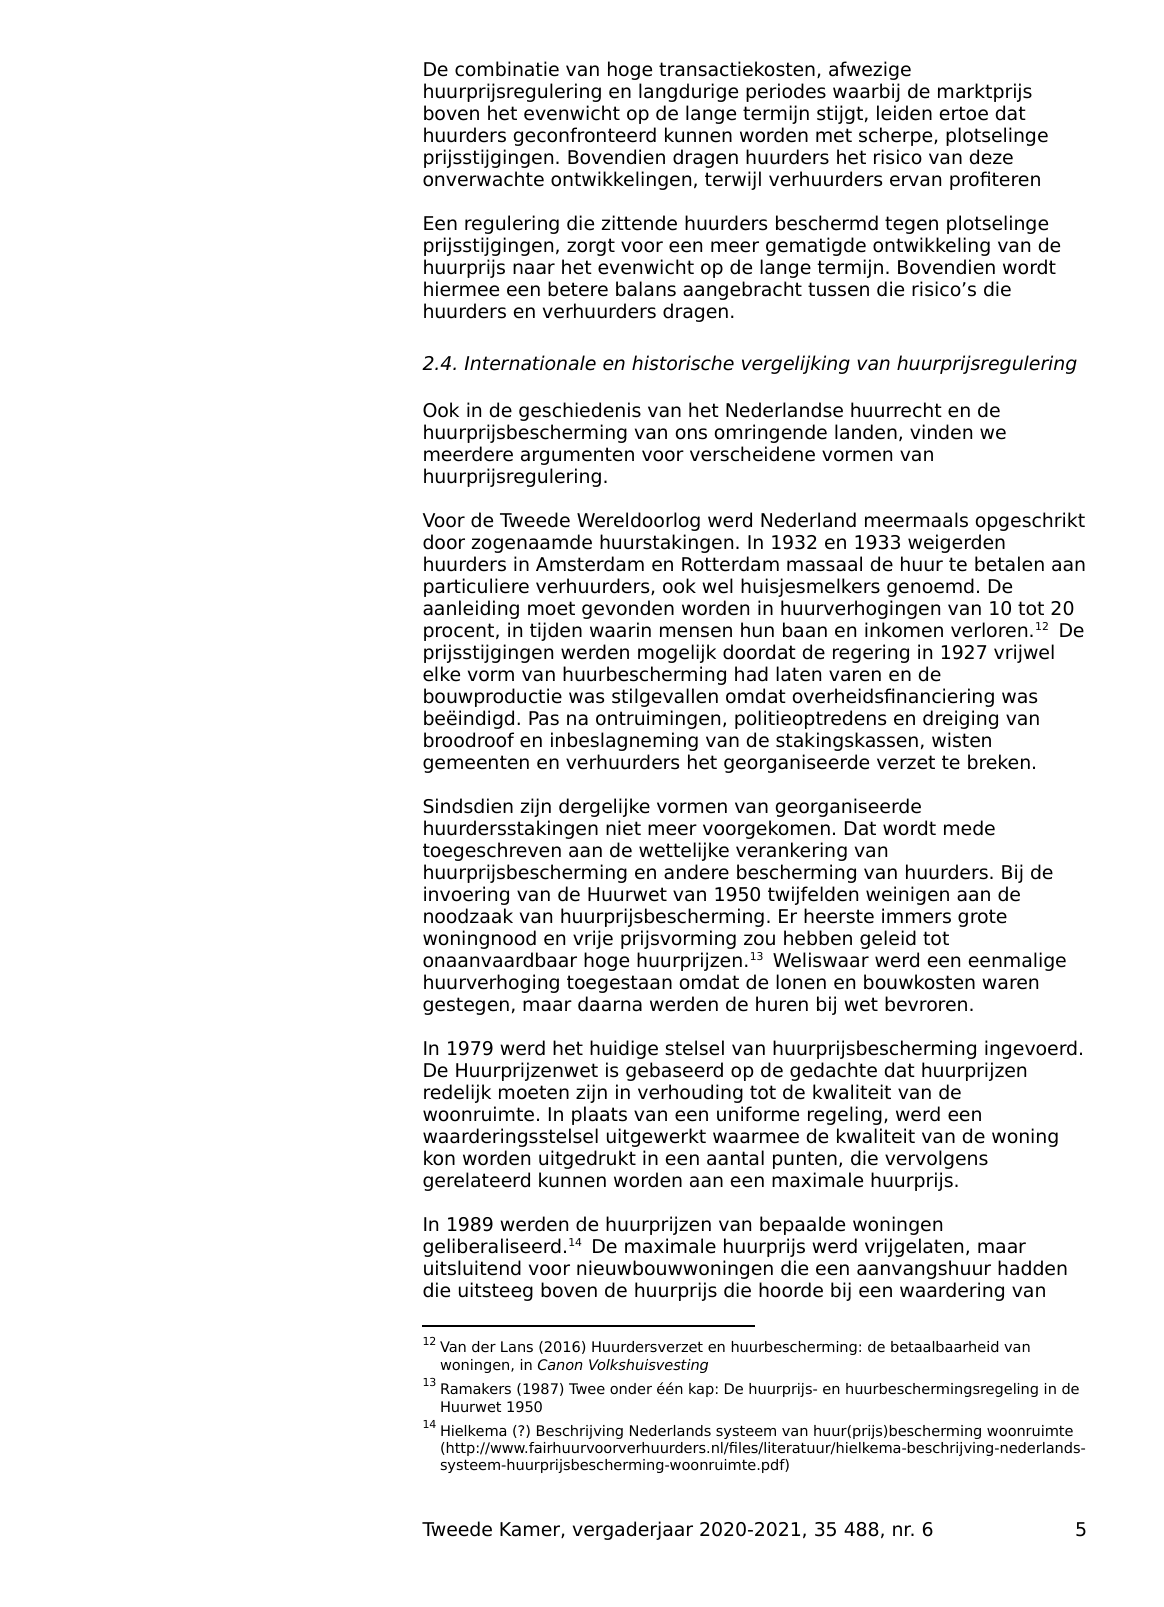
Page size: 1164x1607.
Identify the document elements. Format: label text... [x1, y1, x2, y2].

text In 1989 werden de huurprijzen van bepaalde woningen geliberaliseerd. De maximale huurprijs werd vrijgelaten, maar uitsluitend voor nieuwbouwwoningen die een aanvangshuur hadden die uitsteeg boven de huurprijs die hoorde bij een waardering van [422, 1214, 1087, 1302]
text Een regulering die zittende huurders beschermd tegen plotselinge prijsstijgingen, zorgt voor een meer gematigde ontwikkeling van de huurprijs naar het evenwicht op de lange termijn. Bovendien wordt hiermee een betere balans aangebracht tussen die risico’s die huurders en verhuurders dragen. [422, 213, 1087, 323]
text Van der Lans (2016) Huurdersverzet en huurbescherming: de betaalbaarheid van woningen, in Canon Volkshuisvesting [422, 1335, 1087, 1374]
text In 1979 werd het huidige stelsel van huurprijsbescherming ingevoerd. De Huurprijzenwet is gebaseerd op de gedachte dat huurprijzen redelijk moeten zijn in verhouding tot de kwaliteit van de woonruimte. In plaats van een uniforme regeling, werd een waarderingsstelsel uitgewerkt waarmee de kwaliteit van de woning kon worden uitgedrukt in een aantal punten, die vervolgens gerelateerd kunnen worden aan een maximale huurprijs. [422, 1038, 1087, 1192]
text Ook in de geschiedenis van het Nederlandse huurrecht en de huurprijsbescherming van ons omringende landen, vinden we meerdere argumenten voor verscheidene vormen van huurprijsregulering. [422, 400, 1087, 488]
text Ramakers (1987) Twee onder één kap: De huurprijs- en huurbeschermingsregeling in de Huurwet 1950 [422, 1377, 1087, 1416]
subtitle 2.4. Internationale en historische vergelijking van huurprijsregulering [422, 353, 1087, 375]
text Voor de Tweede Wereldoorlog werd Nederland meermaals opgeschrikt door zogenaamde huurstakingen. In 1932 en 1933 weigerden huurders in Amsterdam en Rotterdam massaal de huur te betalen aan particuliere verhuurders, ook wel huisjesmelkers genoemd. De aanleiding moet gevonden worden in huurverhogingen van 10 tot 20 procent, in tijden waarin mensen hun baan en inkomen verloren. De prijsstijgingen werden mogelijk doordat de regering in 1927 vrijwel elke vorm van huurbescherming had laten varen en de bouwproductie was stilgevallen omdat overheidsfinanciering was beëindigd. Pas na ontruimingen, politieoptredens en dreiging van broodroof en inbeslagneming van de stakingskassen, wisten gemeenten en verhuurders het georganiseerde verzet te breken. [422, 510, 1087, 774]
text De combinatie van hoge transactiekosten, afwezige huurprijsregulering en langdurige periodes waarbij de marktprijs boven het evenwicht op de lange termijn stijgt, leiden ertoe dat huurders geconfronteerd kunnen worden met scherpe, plotselinge prijsstijgingen. Bovendien dragen huurders het risico van deze onverwachte ontwikkelingen, terwijl verhuurders ervan profiteren [422, 59, 1087, 191]
text Sindsdien zijn dergelijke vormen van georganiseerde huurdersstakingen niet meer voorgekomen. Dat wordt mede toegeschreven aan de wettelijke verankering van huurprijsbescherming en andere bescherming van huurders. Bij de invoering van de Huurwet van 1950 twijfelden weinigen aan de noodzaak van huurprijsbescherming. Er heerste immers grote woningnood en vrije prijsvorming zou hebben geleid tot onaanvaardbaar hoge huurprijzen. Weliswaar werd een eenmalige huurverhoging toegestaan omdat de lonen en bouwkosten waren gestegen, maar daarna werden de huren bij wet bevroren. [422, 796, 1087, 1016]
text Hielkema (?) Beschrijving Nederlands systeem van huur(prijs)bescherming woonruimte (http://www.fairhuurvoorverhuurders.nl/files/literatuur/hielkema-beschrijving-nederlands-systeem-huurprijsbescherming-woonruimte.pdf) [422, 1418, 1087, 1474]
